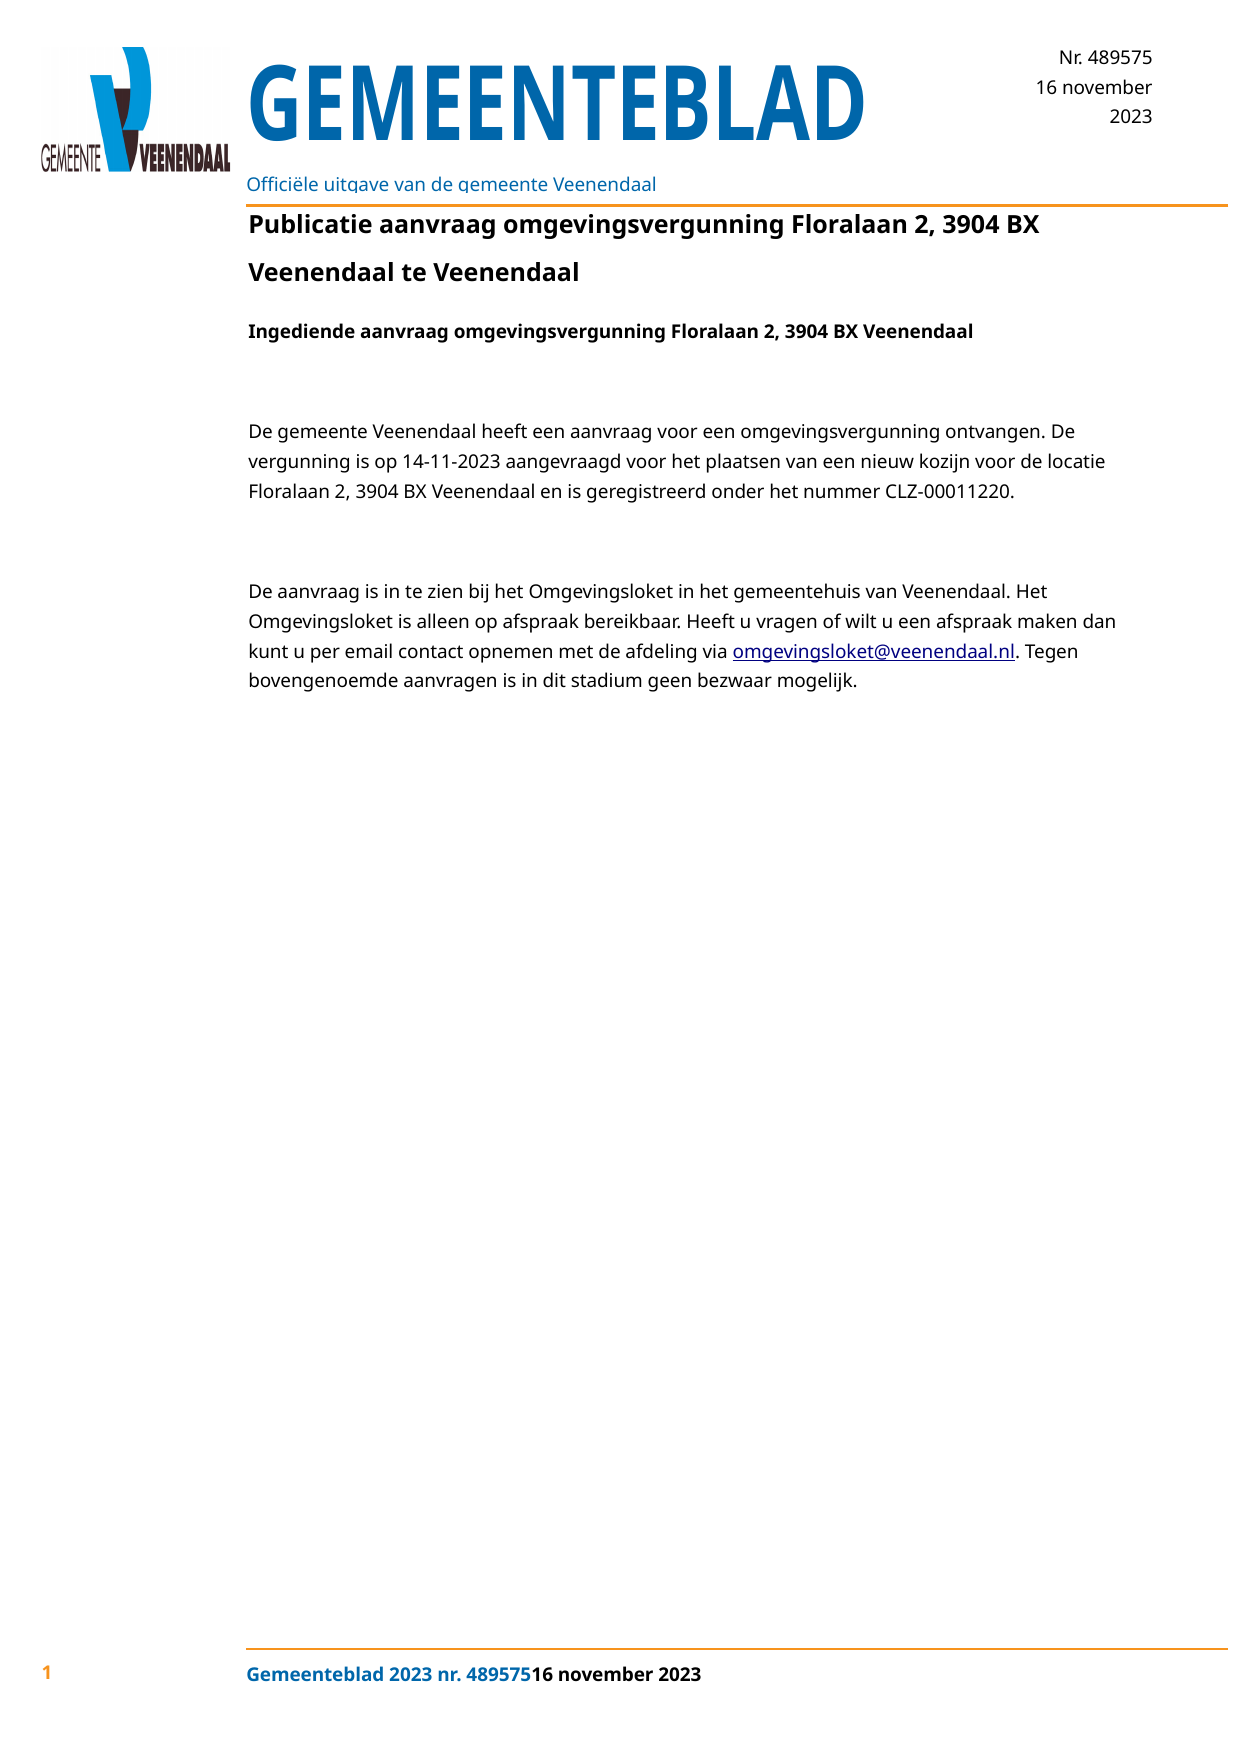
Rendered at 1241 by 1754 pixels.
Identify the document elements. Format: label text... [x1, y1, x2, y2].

text Ingediende aanvraag omgevingsvergunning Floralaan 2, 3904 BX Veenendaal [248, 318, 1152, 344]
text Publicatie aanvraag omgevingsvergunning Floralaan 2, 3904 BX Veenendaal te Veenendaal [248, 207, 1152, 288]
text De gemeente Veenendaal heeft een aanvraag voor een omgevingsvergunning ontvangen. De vergunning is op 14-11-2023 aangevraagd voor het plaatsen van een nieuw kozijn voor de locatie Floralaan 2, 3904 BX Veenendaal en is geregistreerd onder het nummer CLZ-00011220. [248, 419, 1152, 504]
picture [41, 47, 130, 172]
picture [123, 47, 231, 172]
text De aanvraag is in te zien bij het Omgevingsloket in het gemeentehuis van Veenendaal. Het Omgevingsloket is alleen op afspraak bereikbaar. Heeft u vragen of wilt u een afspraak maken dan kunt u per email contact opnemen met de afdeling via omgevingsloket@veenendaal.nl. Tegen bovengenoemde aanvragen is in dit stadium geen bezwaar mogelijk. [248, 579, 1152, 693]
